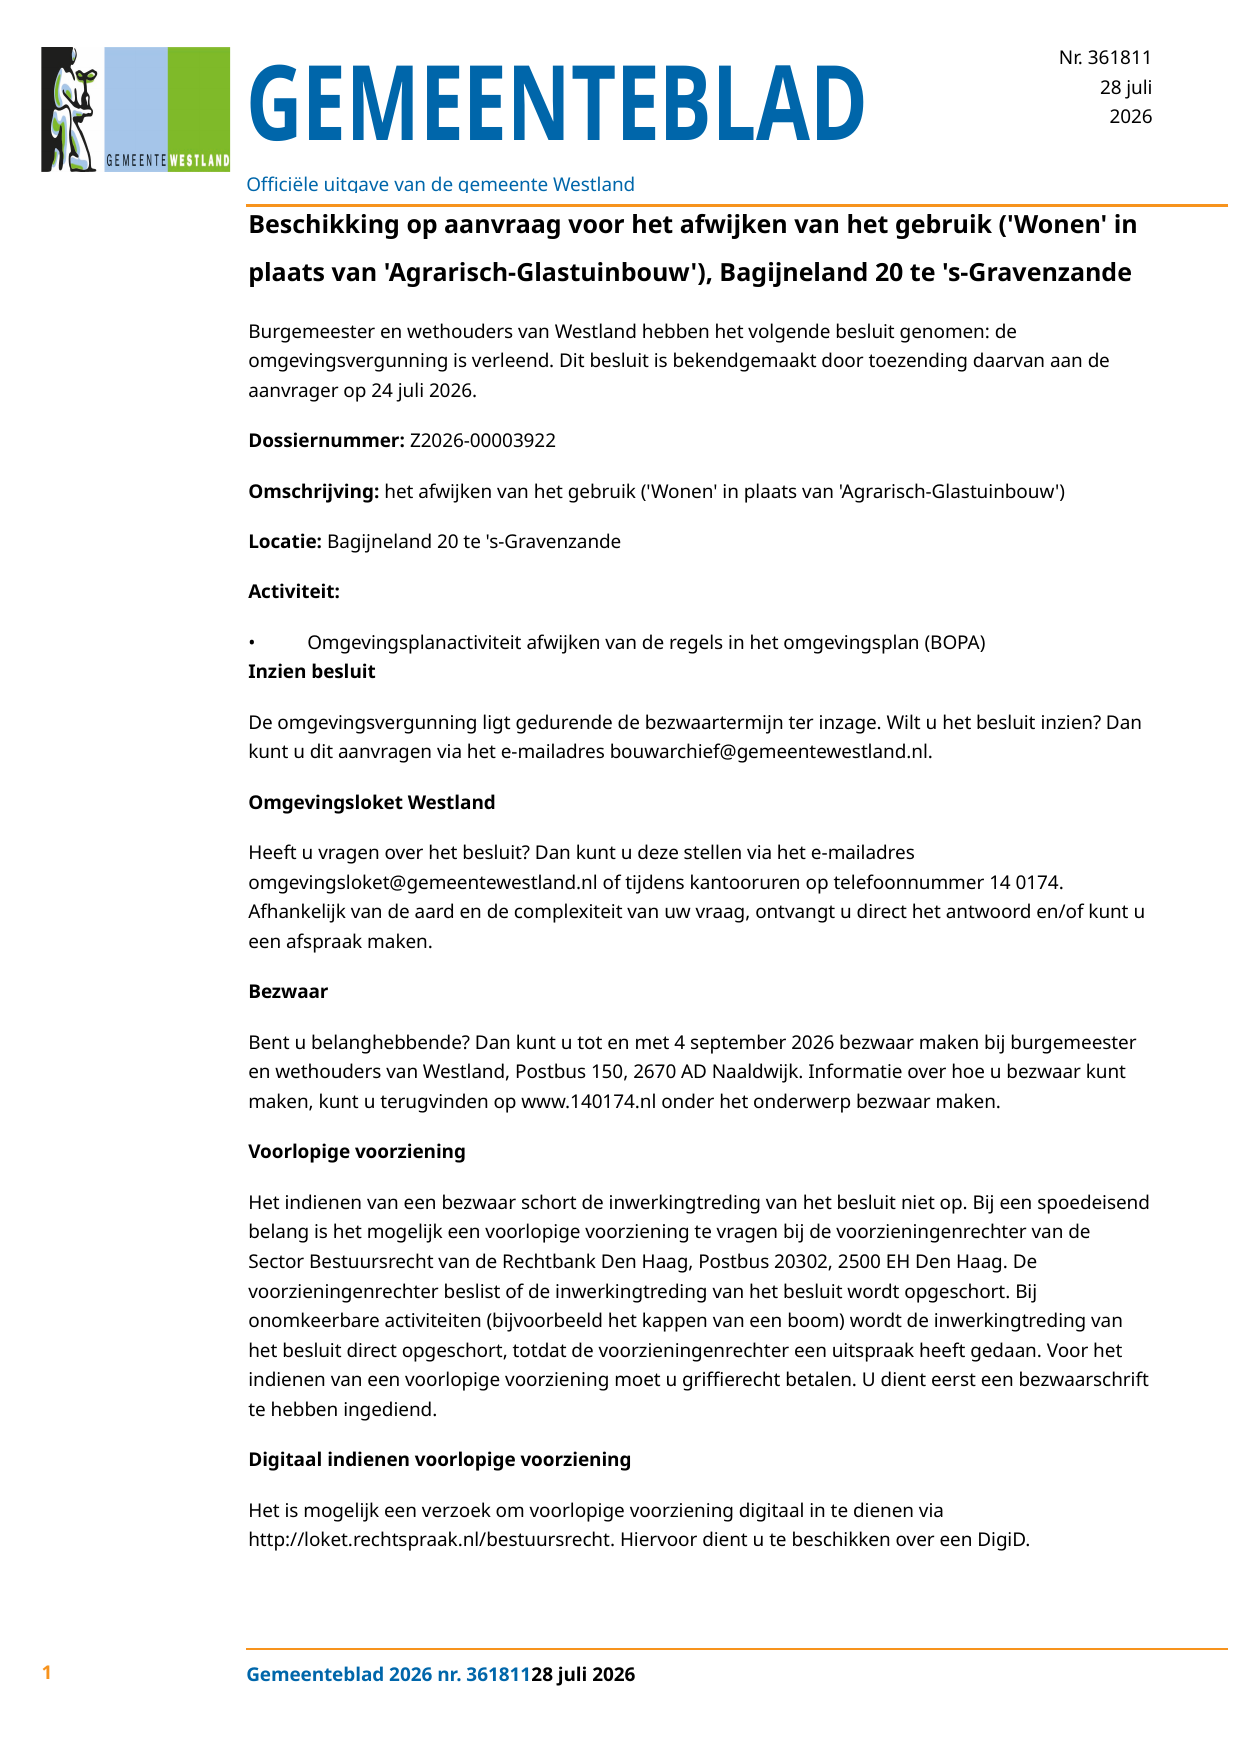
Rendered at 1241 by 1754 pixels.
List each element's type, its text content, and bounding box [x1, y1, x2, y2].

text De omgevingsvergunning ligt gedurende de bezwaartermijn ter inzage. Wilt u het besluit inzien? Dan kunt u dit aanvragen via het e-mailadres bouwarchief@gemeentewestland.nl. [248, 709, 1152, 764]
text Dossiernummer: Z2026-00003922 [248, 427, 1152, 453]
picture [41, 47, 231, 172]
text Voorlopige voorziening [248, 1139, 1152, 1164]
list Omgevingsplanactiviteit afwijken van de regels in het omgevingsplan (BOPA) [248, 629, 1152, 655]
text Omschrijving: het afwijken van het gebruik ('Wonen' in plaats van 'Agrarisch-Glastuinbouw') [248, 478, 1152, 504]
text Het is mogelijk een verzoek om voorlopige voorziening digitaal in te dienen via http://loket.rechtspraak.nl/bestuursrecht. Hiervoor dient u te beschikken over een DigiD. [248, 1497, 1152, 1552]
text Bezwaar [248, 979, 1152, 1004]
text Inzien besluit [248, 659, 1152, 684]
text Burgemeester en wethouders van Westland hebben het volgende besluit genomen: de omgevingsvergunning is verleend. Dit besluit is bekendgemaakt door toezending daarvan aan de aanvrager op 24 juli 2026. [248, 318, 1152, 403]
text Locatie: Bagijneland 20 te 's-Gravenzande [248, 528, 1152, 554]
text Heeft u vragen over het besluit? Dan kunt u deze stellen via het e-mailadres omgevingsloket@gemeentewestland.nl of tijdens kantooruren op telefoonnummer 14 0174. Afhankelijk van de aard en de complexiteit van uw vraag, ontvangt u direct het antwoord en/of kunt u een afspraak maken. [248, 839, 1152, 954]
text Digitaal indienen voorlopige voorziening [248, 1447, 1152, 1472]
text Beschikking op aanvraag voor het afwijken van het gebruik ('Wonen' in plaats van 'Agrarisch-Glastuinbouw'), Bagijneland 20 te 's-Gravenzande [248, 207, 1152, 288]
text Activiteit: [248, 579, 1152, 604]
text Omgevingsloket Westland [248, 789, 1152, 815]
text Bent u belanghebbende? Dan kunt u tot en met 4 september 2026 bezwaar maken bij burgemeester en wethouders van Westland, Postbus 150, 2670 AD Naaldwijk. Informatie over hoe u bezwaar kunt maken, kunt u terugvinden op www.140174.nl onder het onderwerp bezwaar maken. [248, 1029, 1152, 1114]
text Het indienen van een bezwaar schort de inwerkingtreding van het besluit niet op. Bij een spoedeisend belang is het mogelijk een voorlopige voorziening te vragen bij de voorzieningenrechter van de Sector Bestuursrecht van de Rechtbank Den Haag, Postbus 20302, 2500 EH Den Haag. De voorzieningenrechter beslist of de inwerkingtreding van het besluit wordt opgeschort. Bij onomkeerbare activiteiten (bijvoorbeeld het kappen van een boom) wordt de inwerkingtreding van het besluit direct opgeschort, totdat de voorzieningenrechter een uitspraak heeft gedaan. Voor het indienen van een voorlopige voorziening moet u griffierecht betalen. U dient eerst een bezwaarschrift te hebben ingediend. [248, 1189, 1152, 1422]
